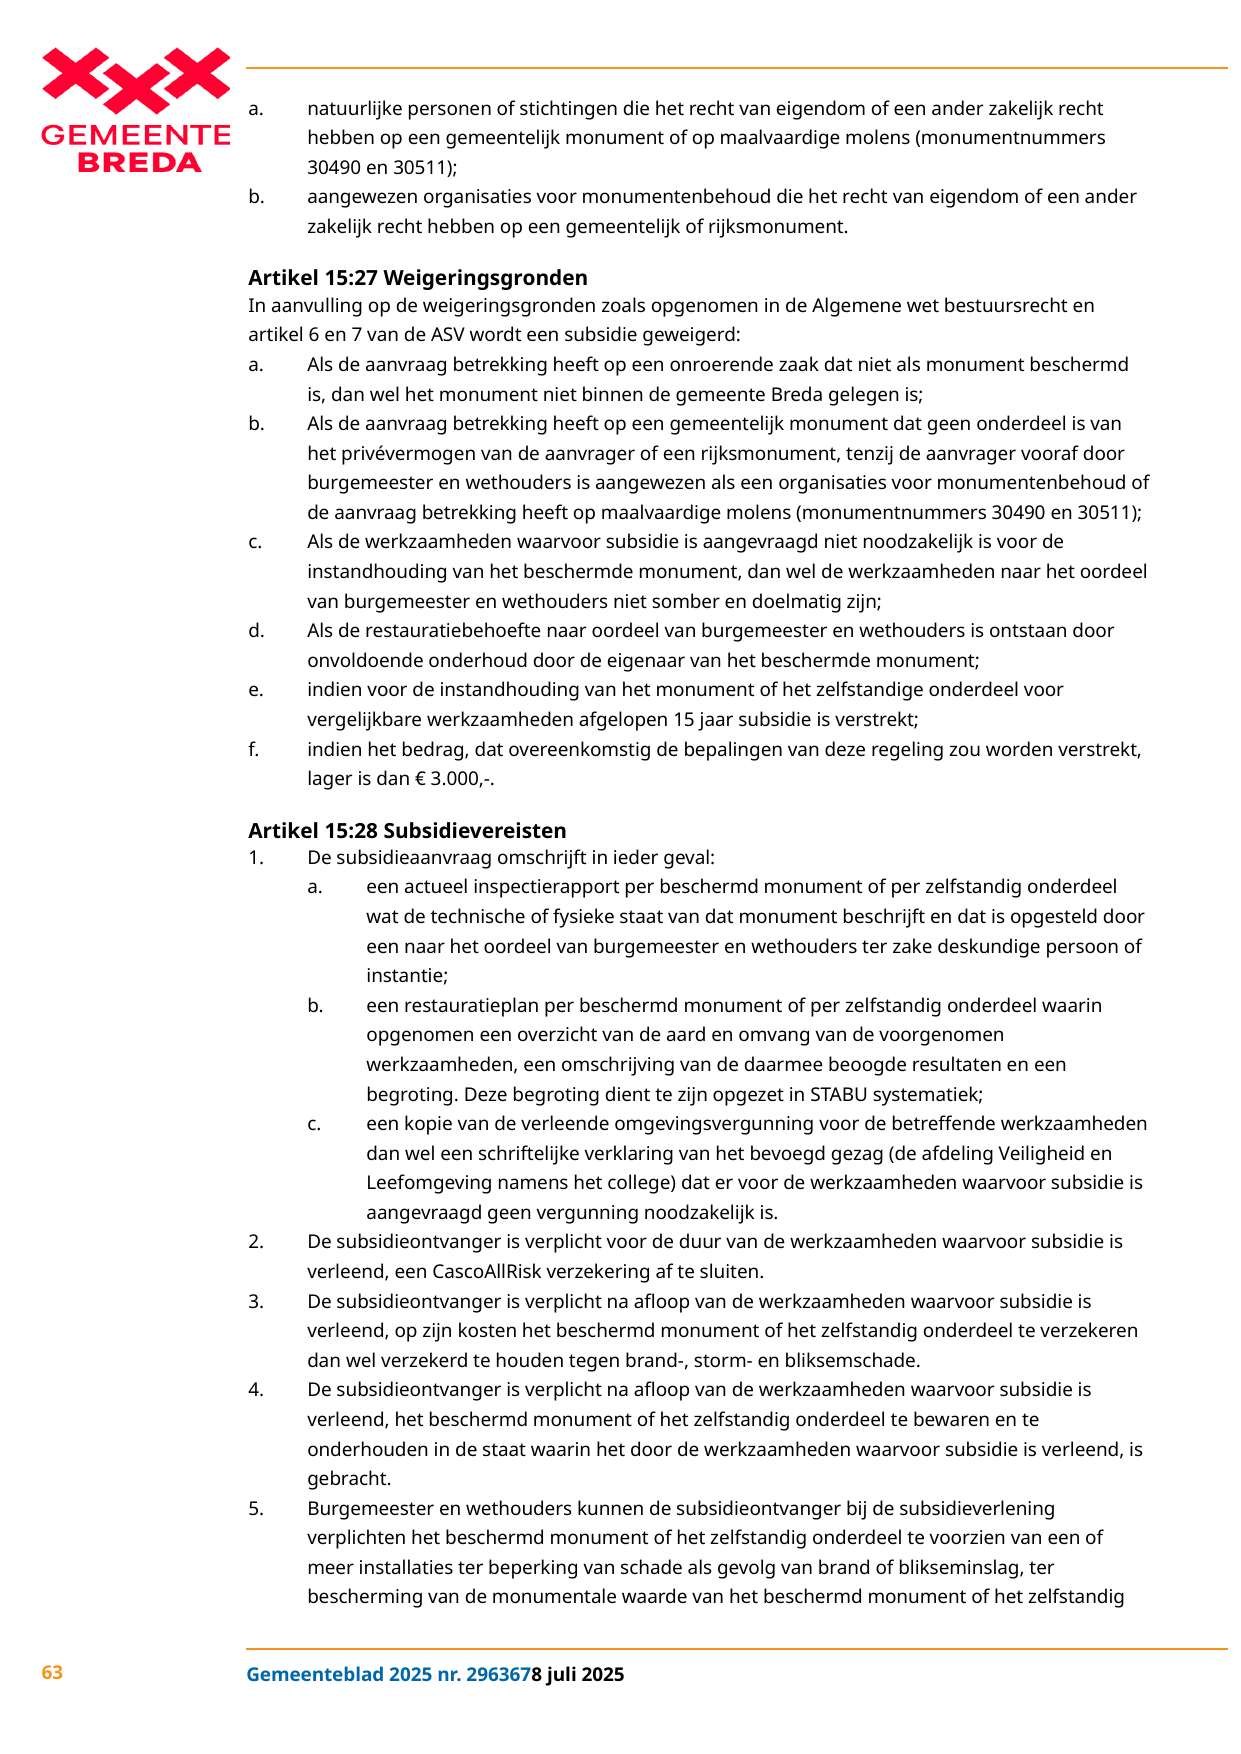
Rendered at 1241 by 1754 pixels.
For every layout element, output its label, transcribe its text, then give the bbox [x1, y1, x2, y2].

list De subsidieontvanger is verplicht na afloop van de werkzaamheden waarvoor subsidie is verleend, het beschermd monument of het zelfstandig onderdeel te bewaren en te onderhouden in de staat waarin het door de werkzaamheden waarvoor subsidie is verleend, is gebracht. [248, 1377, 1152, 1491]
list een kopie van de verleende omgevingsvergunning voor de betreffende werkzaamheden dan wel een schriftelijke verklaring van het bevoegd gezag (de afdeling Veiligheid en Leefomgeving namens het college) dat er voor de werkzaamheden waarvoor subsidie is aangevraagd geen vergunning noodzakelijk is. [307, 1110, 1152, 1225]
text Artikel 15:27 Weigeringsgronden [248, 263, 1152, 292]
picture [41, 47, 231, 172]
list Als de restauratiebehoefte naar oordeel van burgemeester en wethouders is ontstaan door onvoldoende onderhoud door de eigenaar van het beschermde monument; [248, 617, 1152, 673]
list Als de aanvraag betrekking heeft op een gemeentelijk monument dat geen onderdeel is van het privévermogen van de aanvrager of een rijksmonument, tenzij de aanvrager vooraf door burgemeester en wethouders is aangewezen als een organisaties voor monumentenbehoud of de aanvraag betrekking heeft op maalvaardige molens (monumentnummers 30490 en 30511); [248, 410, 1152, 525]
list een restauratieplan per beschermd monument of per zelfstandig onderdeel waarin opgenomen een overzicht van de aard en omvang van de voorgenomen werkzaamheden, een omschrijving van de daarmee beoogde resultaten en een begroting. Deze begroting dient te zijn opgezet in STABU systematiek; [307, 992, 1152, 1107]
list Als de aanvraag betrekking heeft op een onroerende zaak dat niet als monument beschermd is, dan wel het monument niet binnen de gemeente Breda gelegen is; [248, 351, 1152, 406]
list De subsidieontvanger is verplicht na afloop van de werkzaamheden waarvoor subsidie is verleend, op zijn kosten het beschermd monument of het zelfstandig onderdeel te verzekeren dan wel verzekerd te houden tegen brand-, storm- en bliksemschade. [248, 1288, 1152, 1373]
list De subsidieaanvraag omschrijft in ieder geval: [248, 844, 1152, 870]
list aangewezen organisaties voor monumentenbehoud die het recht van eigendom of een ander zakelijk recht hebben op een gemeentelijk of rijksmonument. [248, 183, 1152, 239]
list indien voor de instandhouding van het monument of het zelfstandige onderdeel voor vergelijkbare werkzaamheden afgelopen 15 jaar subsidie is verstrekt; [248, 677, 1152, 732]
list indien het bedrag, dat overeenkomstig de bepalingen van deze regeling zou worden verstrekt, lager is dan € 3.000,-. [248, 736, 1152, 791]
list een actueel inspectierapport per beschermd monument of per zelfstandig onderdeel wat de technische of fysieke staat van dat monument beschrijft en dat is opgesteld door een naar het oordeel van burgemeester en wethouders ter zake deskundige persoon of instantie; [307, 874, 1152, 988]
text In aanvulling op de weigeringsgronden zoals opgenomen in de Algemene wet bestuursrecht en artikel 6 en 7 van de ASV wordt een subsidie geweigerd: [248, 292, 1152, 347]
list natuurlijke personen of stichtingen die het recht van eigendom of een ander zakelijk recht hebben op een gemeentelijk monument of op maalvaardige molens (monumentnummers 30490 en 30511); [248, 95, 1152, 180]
list Als de werkzaamheden waarvoor subsidie is aangevraagd niet noodzakelijk is voor de instandhouding van het beschermde monument, dan wel de werkzaamheden naar het oordeel van burgemeester en wethouders niet somber en doelmatig zijn; [248, 529, 1152, 613]
text Artikel 15:28 Subsidievereisten [248, 816, 1152, 844]
list De subsidieontvanger is verplicht voor de duur van de werkzaamheden waarvoor subsidie is verleend, een CascoAllRisk verzekering af te sluiten. [248, 1229, 1152, 1284]
list Burgemeester en wethouders kunnen de subsidieontvanger bij de subsidieverlening verplichten het beschermd monument of het zelfstandig onderdeel te voorzien van een of meer installaties ter beperking van schade als gevolg van brand of blikseminslag, ter bescherming van de monumentale waarde van het beschermd monument of het zelfstandig [248, 1495, 1152, 1609]
